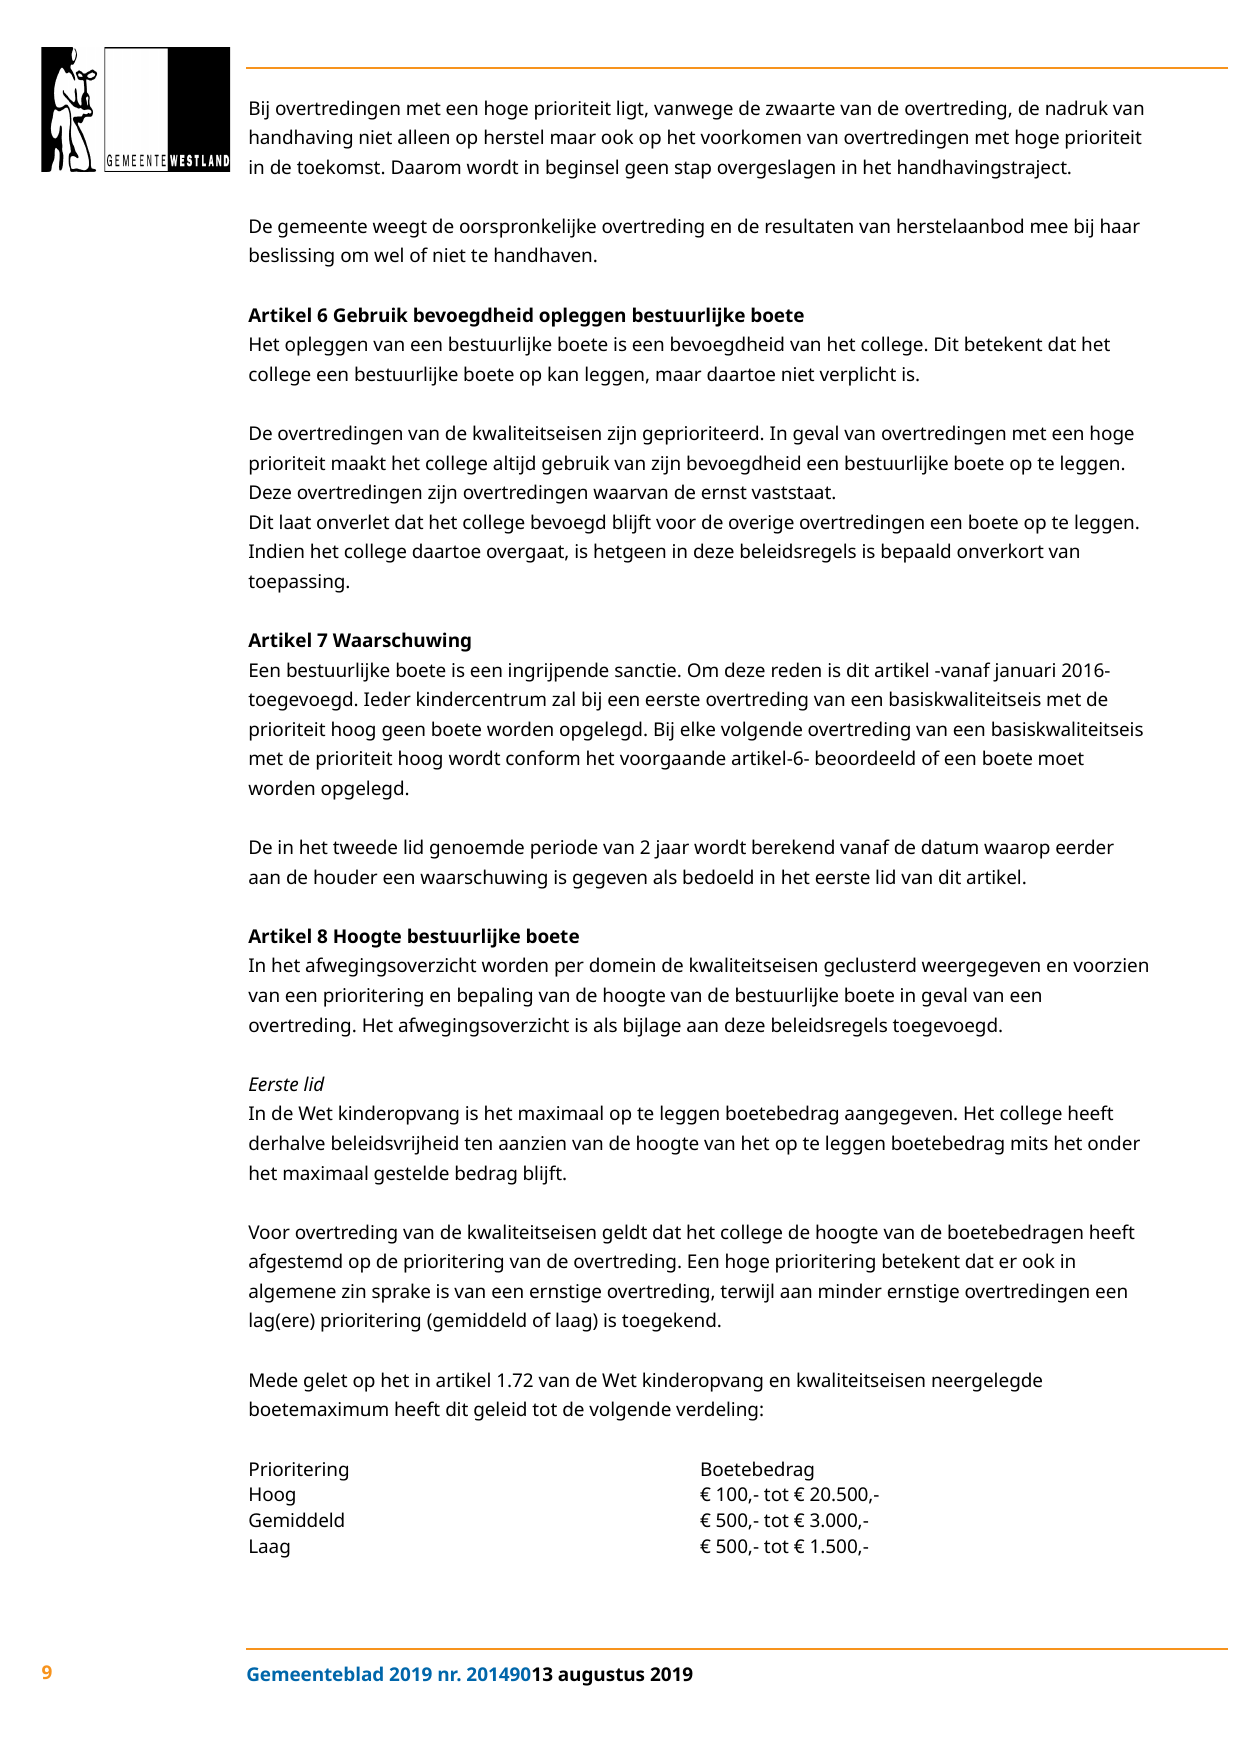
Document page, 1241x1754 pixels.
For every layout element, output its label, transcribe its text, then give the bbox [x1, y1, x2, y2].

text Dit laat onverlet dat het college bevoegd blijft voor de overige overtredingen een boete op te leggen. Indien het college daartoe overgaat, is hetgeen in deze beleidsregels is bepaald onverkort van toepassing. [248, 509, 1152, 594]
table_header Boetebedrag [700, 1456, 1152, 1481]
text De gemeente weegt de oorspronkelijke overtreding en de resultaten van herstelaanbod mee bij haar beslissing om wel of niet te handhaven. [248, 213, 1152, 268]
table_cell € 500,- tot € 1.500,- [700, 1533, 1152, 1559]
picture [41, 47, 231, 172]
text De in het tweede lid genoemde periode van 2 jaar wordt berekend vanaf de datum waarop eerder aan de houder een waarschuwing is gegeven als bedoeld in het eerste lid van dit artikel. [248, 834, 1152, 890]
text In de Wet kinderopvang is het maximaal op te leggen boetebedrag aangegeven. Het college heeft derhalve beleidsvrijheid ten aanzien van de hoogte van het op te leggen boetebedrag mits het onder het maximaal gestelde bedrag blijft. [248, 1101, 1152, 1186]
text Het opleggen van een bestuurlijke boete is een bevoegdheid van het college. Dit betekent dat het college een bestuurlijke boete op kan leggen, maar daartoe niet verplicht is. [248, 331, 1152, 387]
table_cell Laag [248, 1533, 700, 1559]
text Artikel 7 Waarschuwing [248, 627, 1152, 653]
text Een bestuurlijke boete is een ingrijpende sanctie. Om deze reden is dit artikel -vanaf januari 2016- toegevoegd. Ieder kindercentrum zal bij een eerste overtreding van een basiskwaliteitseis met de prioriteit hoog geen boete worden opgelegd. Bij elke volgende overtreding van een basiskwaliteitseis met de prioriteit hoog wordt conform het voorgaande artikel-6- beoordeeld of een boete moet worden opgelegd. [248, 657, 1152, 801]
text Artikel 6 Gebruik bevoegdheid opleggen bestuurlijke boete [248, 302, 1152, 328]
text Eerste lid [248, 1071, 1152, 1097]
table_cell Hoog [248, 1481, 700, 1507]
text In het afwegingsoverzicht worden per domein de kwaliteitseisen geclusterd weergegeven en voorzien van een prioritering en bepaling van de hoogte van de bestuurlijke boete in geval van een overtreding. Het afwegingsoverzicht is als bijlage aan deze beleidsregels toegevoegd. [248, 953, 1152, 1038]
text Voor overtreding van de kwaliteitseisen geldt dat het college de hoogte van de boetebedragen heeft afgestemd op de prioritering van de overtreding. Een hoge prioritering betekent dat er ook in algemene zin sprake is van een ernstige overtreding, terwijl aan minder ernstige overtredingen een lag(ere) prioritering (gemiddeld of laag) is toegekend. [248, 1219, 1152, 1333]
table_cell € 500,- tot € 3.000,- [700, 1507, 1152, 1533]
text Artikel 8 Hoogte bestuurlijke boete [248, 923, 1152, 949]
table_cell Gemiddeld [248, 1507, 700, 1533]
text Bij overtredingen met een hoge prioriteit ligt, vanwege de zwaarte van de overtreding, de nadruk van handhaving niet alleen op herstel maar ook op het voorkomen van overtredingen met hoge prioriteit in de toekomst. Daarom wordt in beginsel geen stap overgeslagen in het handhavingstraject. [248, 95, 1152, 180]
text Mede gelet op het in artikel 1.72 van de Wet kinderopvang en kwaliteitseisen neergelegde boetemaximum heeft dit geleid tot de volgende verdeling: [248, 1367, 1152, 1422]
table_header Prioritering [248, 1456, 700, 1481]
text De overtredingen van de kwaliteitseisen zijn geprioriteerd. In geval van overtredingen met een hoge prioriteit maakt het college altijd gebruik van zijn bevoegdheid een bestuurlijke boete op te leggen. Deze overtredingen zijn overtredingen waarvan de ernst vaststaat. [248, 420, 1152, 505]
table_cell € 100,- tot € 20.500,- [700, 1481, 1152, 1507]
